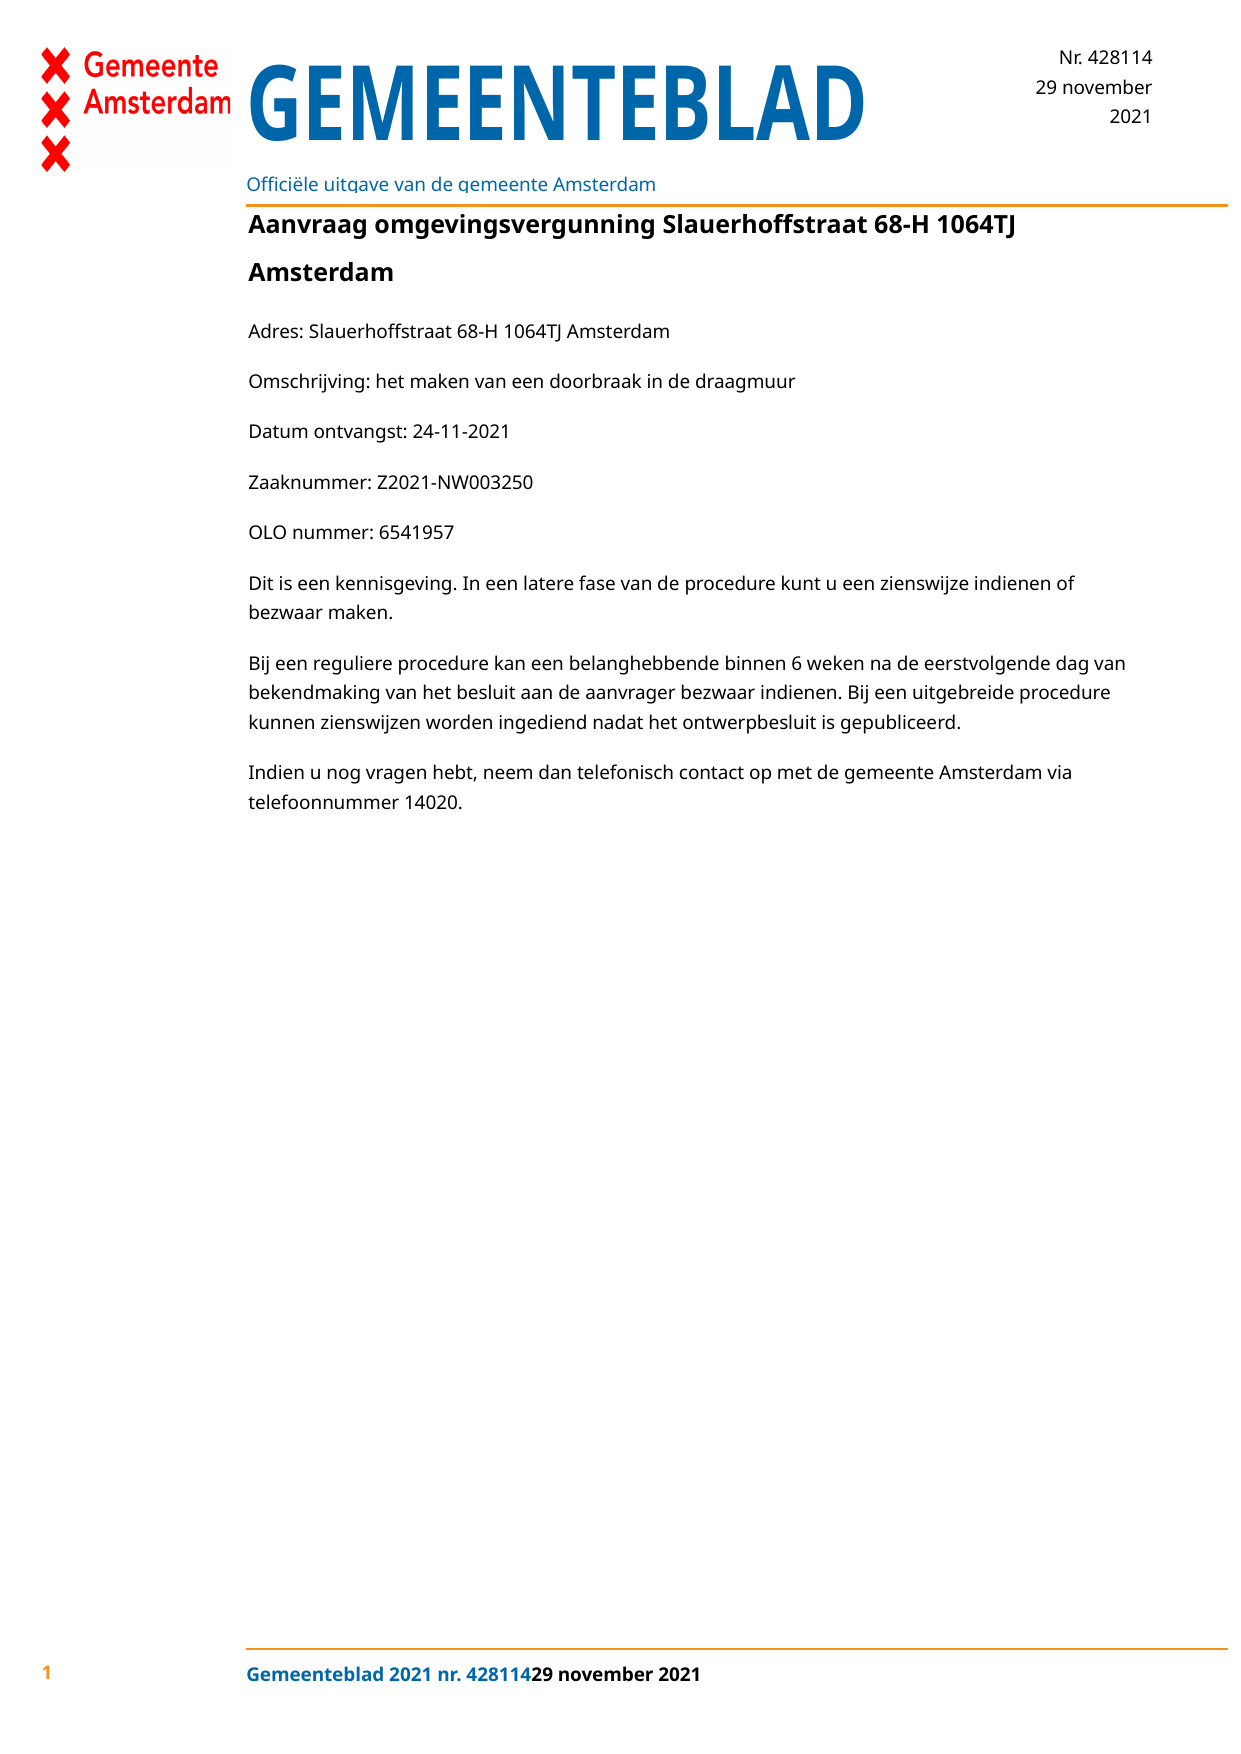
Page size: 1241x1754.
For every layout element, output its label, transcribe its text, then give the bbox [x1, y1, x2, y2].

text Omschrijving: het maken van een doorbraak in de draagmuur [248, 368, 1152, 394]
text Aanvraag omgevingsvergunning Slauerhoffstraat 68-H 1064TJ Amsterdam [248, 207, 1152, 288]
text Zaaknummer: Z2021-NW003250 [248, 469, 1152, 495]
picture [41, 47, 231, 172]
text Datum ontvangst: 24-11-2021 [248, 419, 1152, 444]
text Adres: Slauerhoffstraat 68-H 1064TJ Amsterdam [248, 318, 1152, 344]
text Indien u nog vragen hebt, neem dan telefonisch contact op met de gemeente Amsterdam via telefoonnummer 14020. [248, 759, 1152, 815]
text Dit is een kennisgeving. In een latere fase van de procedure kunt u een zienswijze indienen of bezwaar maken. [248, 570, 1152, 625]
text OLO nummer: 6541957 [248, 519, 1152, 545]
text Bij een reguliere procedure kan een belanghebbende binnen 6 weken na de eerstvolgende dag van bekendmaking van het besluit aan de aanvrager bezwaar indienen. Bij een uitgebreide procedure kunnen zienswijzen worden ingediend nadat het ontwerpbesluit is gepubliceerd. [248, 650, 1152, 735]
